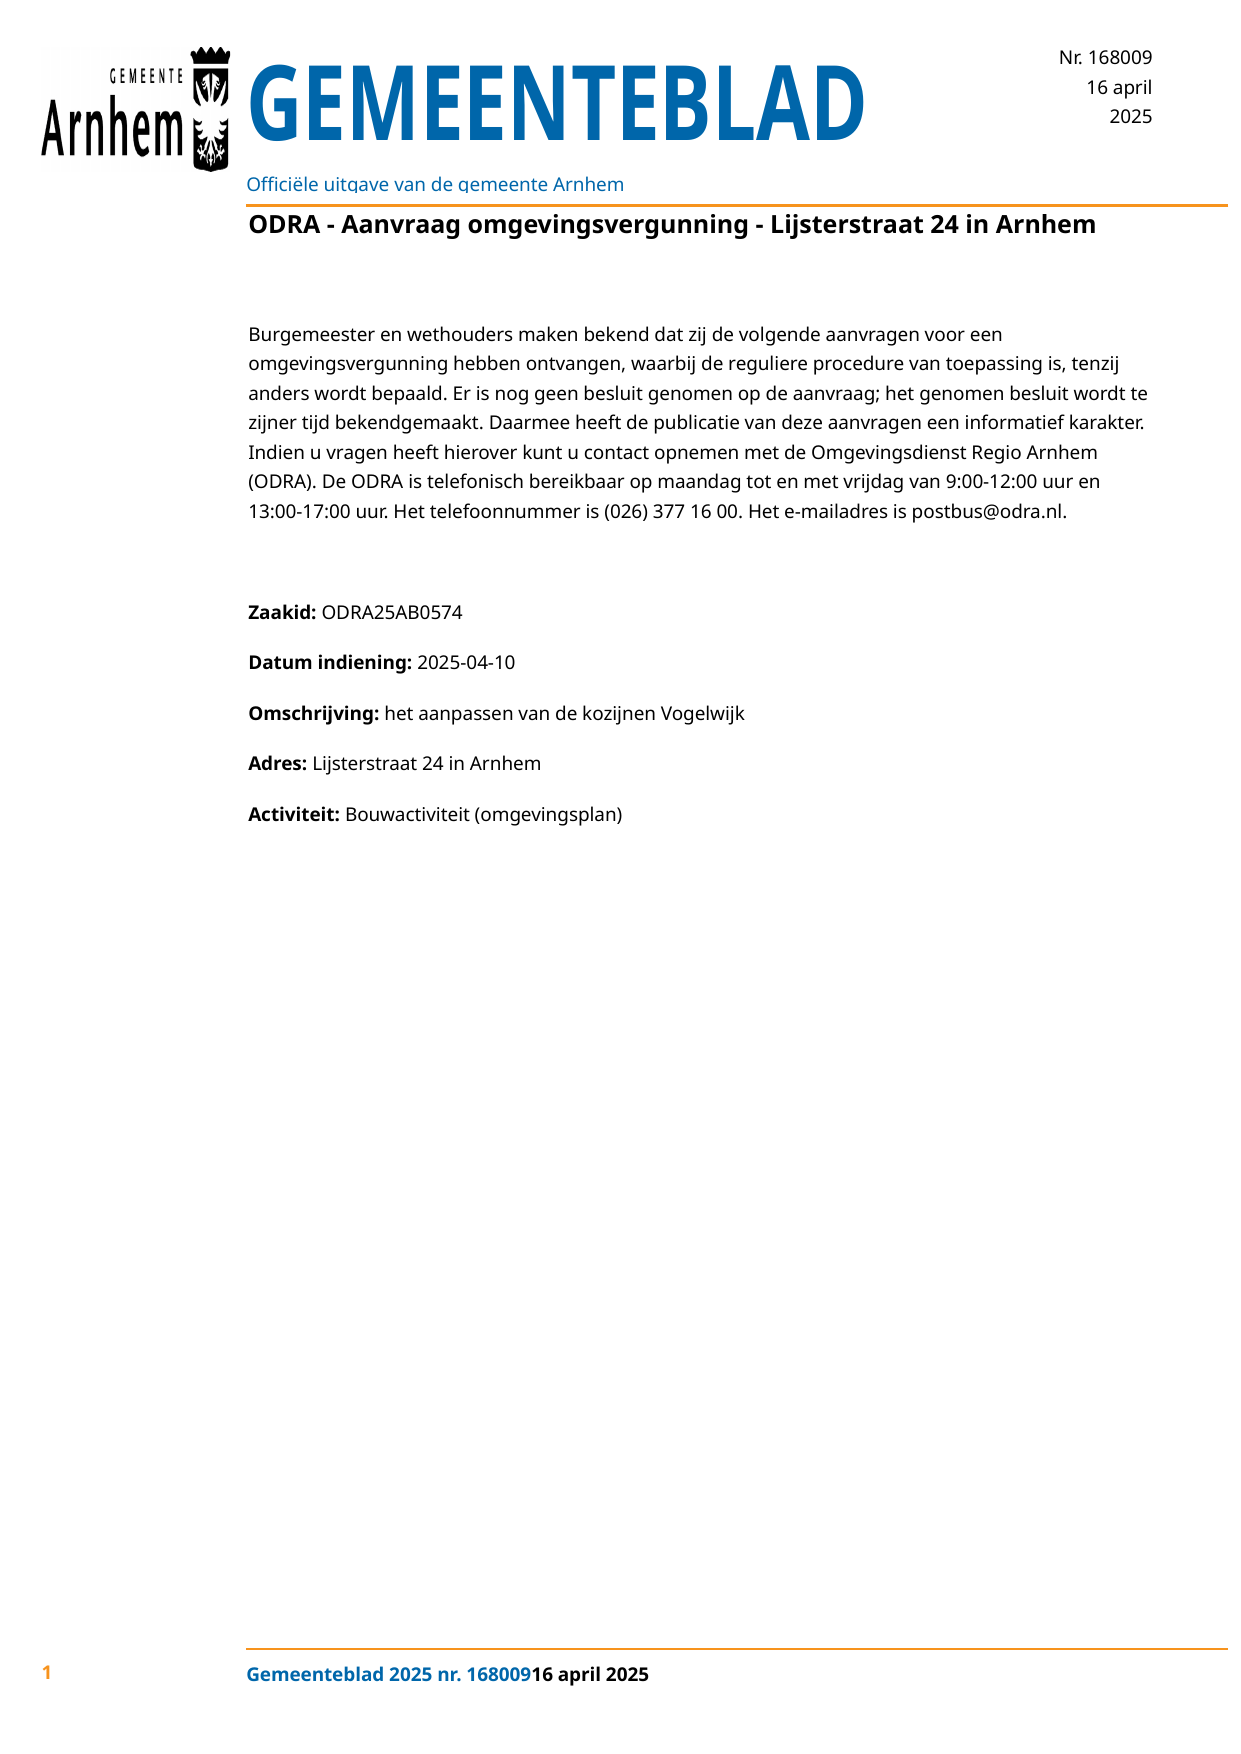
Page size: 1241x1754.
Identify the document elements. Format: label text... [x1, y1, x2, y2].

text Activiteit: Bouwactiviteit (omgevingsplan) [248, 801, 1152, 826]
picture [41, 47, 231, 172]
text Omschrijving: het aanpassen van de kozijnen Vogelwijk [248, 700, 1152, 726]
text Datum indiening: 2025-04-10 [248, 649, 1152, 675]
text ODRA - Aanvraag omgevingsvergunning - Lijsterstraat 24 in Arnhem [248, 207, 1152, 241]
text Adres: Lijsterstraat 24 in Arnhem [248, 750, 1152, 776]
text Burgemeester en wethouders maken bekend dat zij de volgende aanvragen voor een omgevingsvergunning hebben ontvangen, waarbij de reguliere procedure van toepassing is, tenzij anders wordt bepaald. Er is nog geen besluit genomen op de aanvraag; het genomen besluit wordt te zijner tijd bekendgemaakt. Daarmee heeft de publicatie van deze aanvragen een informatief karakter. Indien u vragen heeft hierover kunt u contact opnemen met de Omgevingsdienst Regio Arnhem (ODRA). De ODRA is telefonisch bereikbaar op maandag tot en met vrijdag van 9:00-12:00 uur en 13:00-17:00 uur. Het telefoonnummer is (026) 377 16 00. Het e-mailadres is postbus@odra.nl. [248, 321, 1152, 524]
text Zaakid: ODRA25AB0574 [248, 599, 1152, 625]
